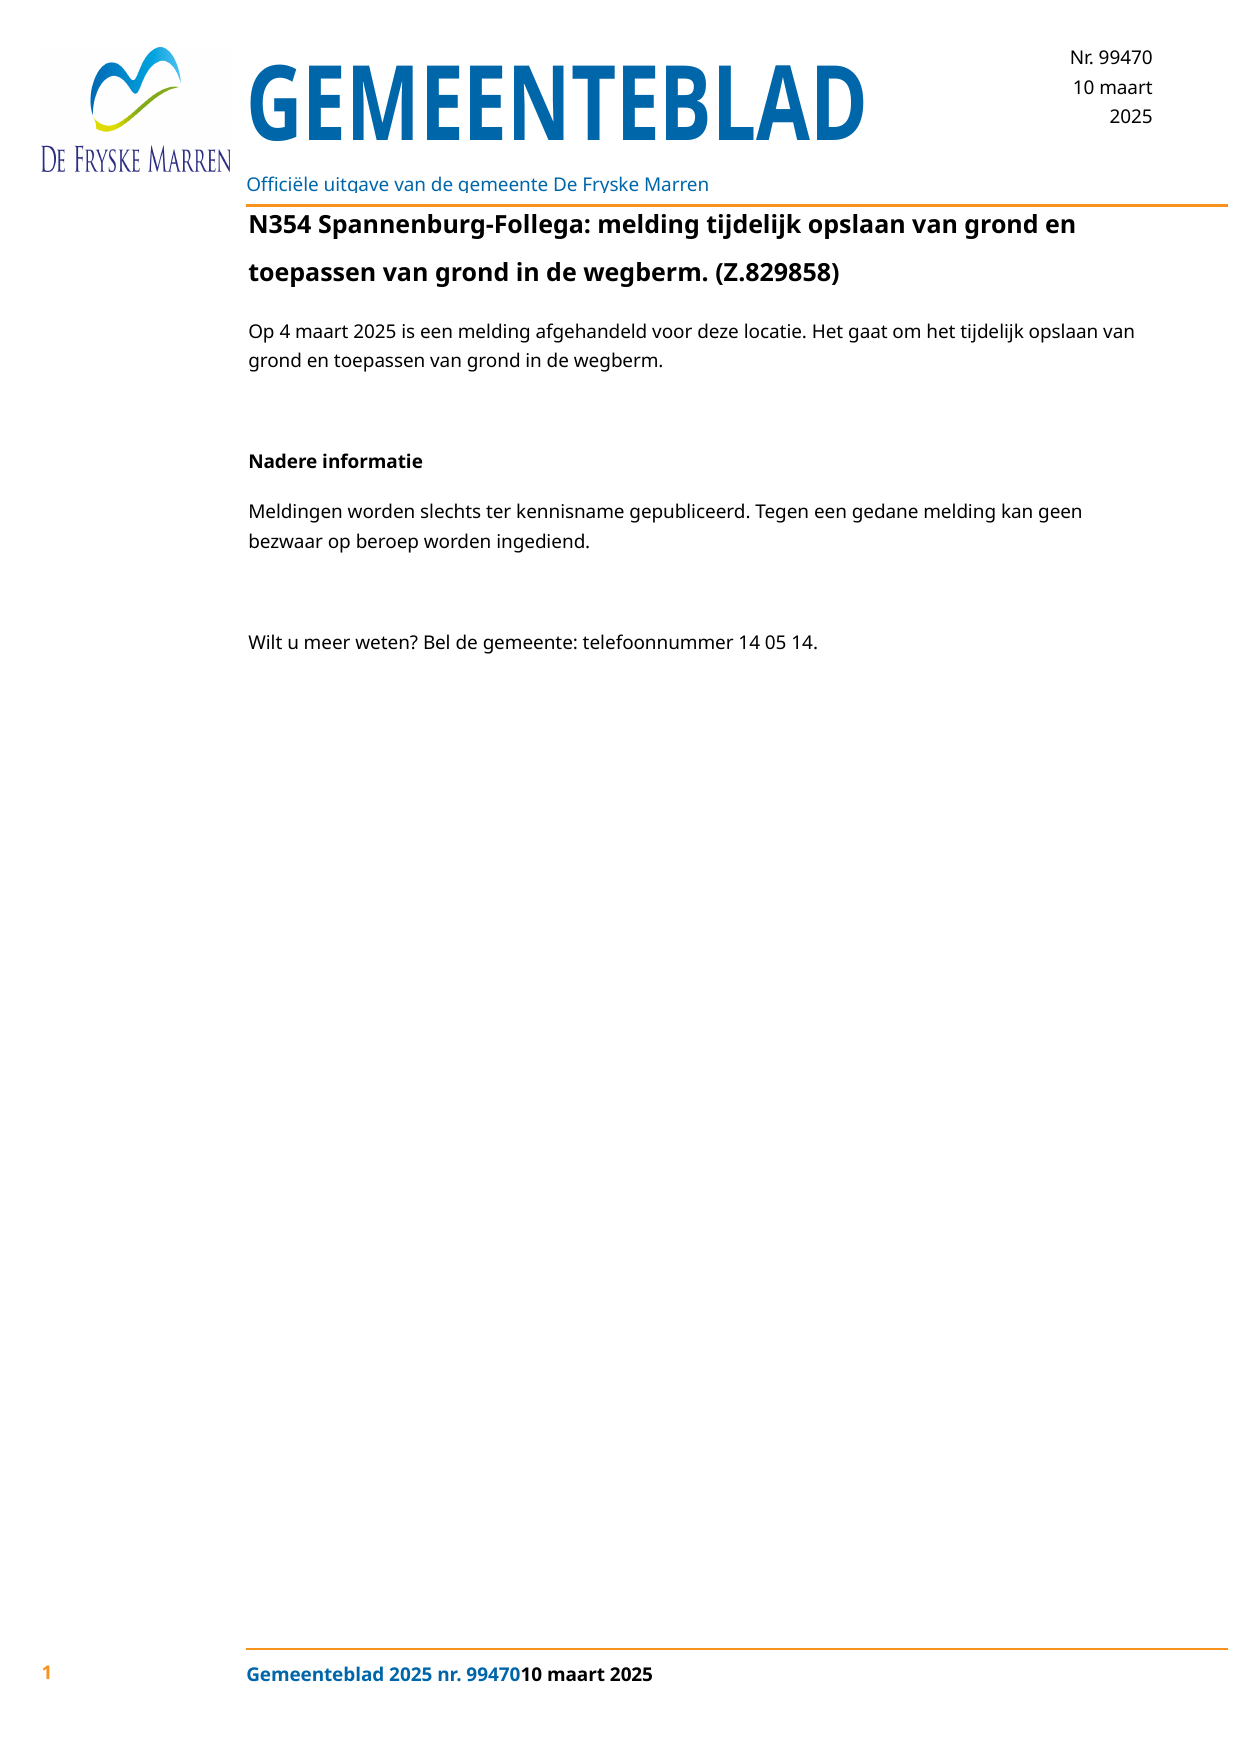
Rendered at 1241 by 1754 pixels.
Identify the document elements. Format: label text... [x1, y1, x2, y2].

picture [41, 47, 231, 172]
text N354 Spannenburg-Follega: melding tijdelijk opslaan van grond en toepassen van grond in de wegberm. (Z.829858) [248, 207, 1152, 288]
text Nadere informatie [248, 448, 1152, 474]
text Op 4 maart 2025 is een melding afgehandeld voor deze locatie. Het gaat om het tijdelijk opslaan van grond en toepassen van grond in de wegberm. [248, 318, 1152, 373]
text Meldingen worden slechts ter kennisname gepubliceerd. Tegen een gedane melding kan geen bezwaar op beroep worden ingediend. [248, 499, 1152, 554]
text Wilt u meer weten? Bel de gemeente: telefoonnummer 14 05 14. [248, 629, 1152, 655]
